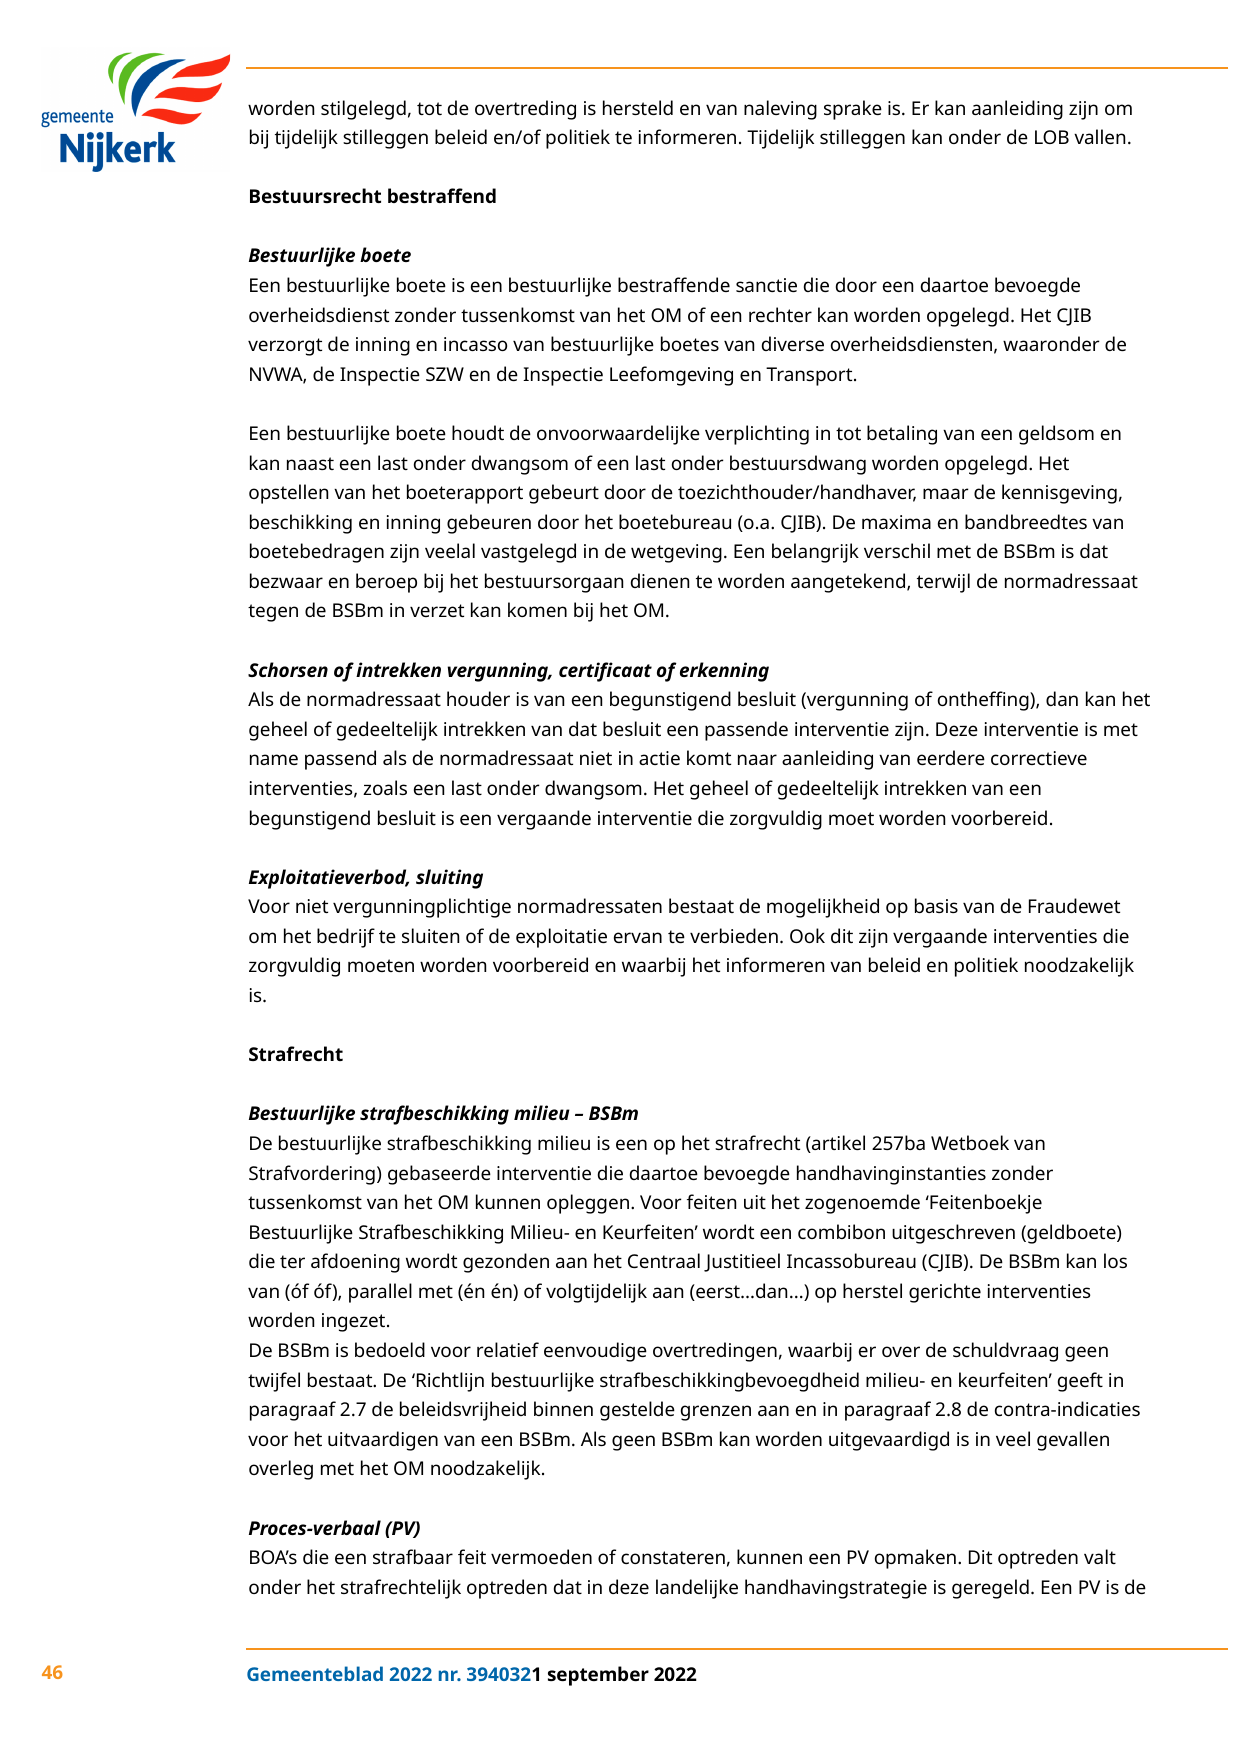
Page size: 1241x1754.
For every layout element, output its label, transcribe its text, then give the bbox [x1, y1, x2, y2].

text Exploitatieverbod, sluiting [248, 864, 1152, 890]
text Proces-verbaal (PV) [248, 1515, 1152, 1541]
text Bestuurlijke boete [248, 243, 1152, 268]
text De BSBm is bedoeld voor relatief eenvoudige overtredingen, waarbij er over de schuldvraag geen twijfel bestaat. De ‘Richtlijn bestuurlijke strafbeschikkingbevoegdheid milieu- en keurfeiten’ geeft in paragraaf 2.7 de beleidsvrijheid binnen gestelde grenzen aan en in paragraaf 2.8 de contra-indicaties voor het uitvaardigen van een BSBm. Als geen BSBm kan worden uitgevaardigd is in veel gevallen overleg met het OM noodzakelijk. [248, 1337, 1152, 1481]
text BOA’s die een strafbaar feit vermoeden of constateren, kunnen een PV opmaken. Dit optreden valt onder het strafrechtelijk optreden dat in deze landelijke handhavingstrategie is geregeld. Een PV is de [248, 1544, 1152, 1600]
text worden stilgelegd, tot de overtreding is hersteld en van naleving sprake is. Er kan aanleiding zijn om bij tijdelijk stilleggen beleid en/of politiek te informeren. Tijdelijk stilleggen kan onder de LOB vallen. [248, 95, 1152, 150]
text Voor niet vergunningplichtige normadressaten bestaat de mogelijkheid op basis van de Fraudewet om het bedrijf te sluiten of de exploitatie ervan te verbieden. Ook dit zijn vergaande interventies die zorgvuldig moeten worden voorbereid en waarbij het informeren van beleid en politiek noodzakelijk is. [248, 893, 1152, 1008]
text De bestuurlijke strafbeschikking milieu is een op het strafrecht (artikel 257ba Wetboek van Strafvordering) gebaseerde interventie die daartoe bevoegde handhavinginstanties zonder tussenkomst van het OM kunnen opleggen. Voor feiten uit het zogenoemde ‘Feitenboekje Bestuurlijke Strafbeschikking Milieu- en Keurfeiten’ wordt een combibon uitgeschreven (geldboete) die ter afdoening wordt gezonden aan het Centraal Justitieel Incassobureau (CJIB). De BSBm kan los van (óf óf), parallel met (én én) of volgtijdelijk aan (eerst…dan…) op herstel gerichte interventies worden ingezet. [248, 1130, 1152, 1333]
picture [41, 47, 231, 172]
text Als de normadressaat houder is van een begunstigend besluit (vergunning of ontheffing), dan kan het geheel of gedeeltelijk intrekken van dat besluit een passende interventie zijn. Deze interventie is met name passend als de normadressaat niet in actie komt naar aanleiding van eerdere correctieve interventies, zoals een last onder dwangsom. Het geheel of gedeeltelijk intrekken van een begunstigend besluit is een vergaande interventie die zorgvuldig moet worden voorbereid. [248, 686, 1152, 831]
text Een bestuurlijke boete is een bestuurlijke bestraffende sanctie die door een daartoe bevoegde overheidsdienst zonder tussenkomst van het OM of een rechter kan worden opgelegd. Het CJIB verzorgt de inning en incasso van bestuurlijke boetes van diverse overheidsdiensten, waaronder de NVWA, de Inspectie SZW en de Inspectie Leefomgeving en Transport. [248, 272, 1152, 387]
text Bestuurlijke strafbeschikking milieu – BSBm [248, 1101, 1152, 1126]
text Strafrecht [248, 1041, 1152, 1067]
text Een bestuurlijke boete houdt de onvoorwaardelijke verplichting in tot betaling van een geldsom en kan naast een last onder dwangsom of een last onder bestuursdwang worden opgelegd. Het opstellen van het boeterapport gebeurt door de toezichthouder/handhaver, maar de kennisgeving, beschikking en inning gebeuren door het boetebureau (o.a. CJIB). De maxima en bandbreedtes van boetebedragen zijn veelal vastgelegd in de wetgeving. Een belangrijk verschil met de BSBm is dat bezwaar en beroep bij het bestuursorgaan dienen te worden aangetekend, terwijl de normadressaat tegen de BSBm in verzet kan komen bij het OM. [248, 420, 1152, 623]
text Bestuursrecht bestraffend [248, 183, 1152, 209]
text Schorsen of intrekken vergunning, certificaat of erkenning [248, 657, 1152, 683]
